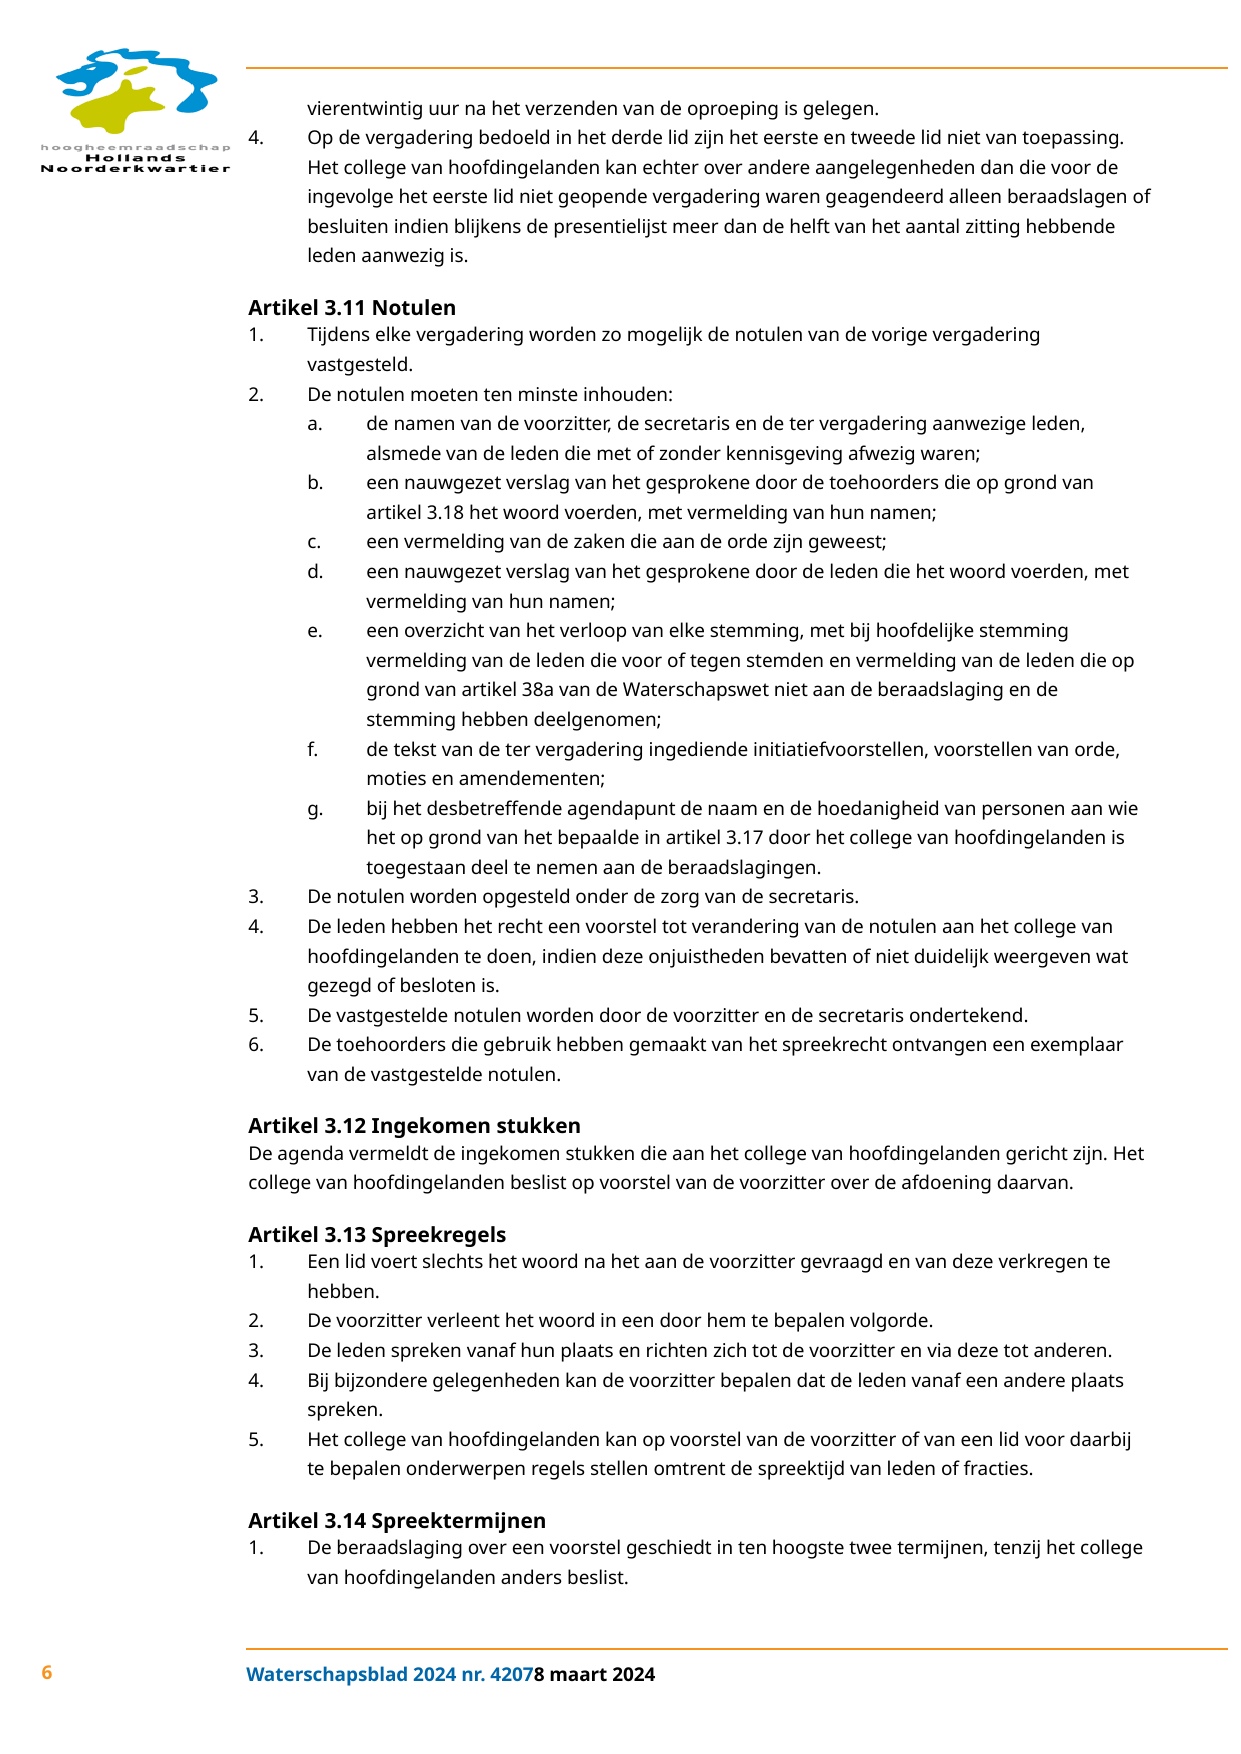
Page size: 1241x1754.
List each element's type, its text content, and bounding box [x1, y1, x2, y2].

list Op de vergadering bedoeld in het derde lid zijn het eerste en tweede lid niet van toepassing. Het college van hoofdingelanden kan echter over andere aangelegenheden dan die voor de ingevolge het eerste lid niet geopende vergadering waren geagendeerd alleen beraadslagen of besluiten indien blijkens de presentielijst meer dan de helft van het aantal zitting hebbende leden aanwezig is. [248, 124, 1152, 268]
list De vastgestelde notulen worden door de voorzitter en de secretaris ondertekend. [248, 1002, 1152, 1028]
list de namen van de voorzitter, de secretaris en de ter vergadering aanwezige leden, alsmede van de leden die met of zonder kennisgeving afwezig waren; [307, 410, 1152, 466]
text Artikel 3.14 Spreektermijnen [248, 1506, 1152, 1534]
text Artikel 3.13 Spreekregels [248, 1220, 1152, 1248]
list De notulen worden opgesteld onder de zorg van de secretaris. [248, 884, 1152, 909]
list De toehoorders die gebruik hebben gemaakt van het spreekrecht ontvangen een exemplaar van de vastgestelde notulen. [248, 1032, 1152, 1087]
picture [41, 47, 231, 172]
list De voorzitter verleent het woord in een door hem te bepalen volgorde. [248, 1308, 1152, 1333]
text De agenda vermeldt de ingekomen stukken die aan het college van hoofdingelanden gericht zijn. Het college van hoofdingelanden beslist op voorstel van de voorzitter over de afdoening daarvan. [248, 1140, 1152, 1195]
list bij het desbetreffende agendapunt de naam en de hoedanigheid van personen aan wie het op grond van het bepaalde in artikel 3.17 door het college van hoofdingelanden is toegestaan deel te nemen aan de beraadslagingen. [307, 795, 1152, 880]
list De leden hebben het recht een voorstel tot verandering van de notulen aan het college van hoofdingelanden te doen, indien deze onjuistheden bevatten of niet duidelijk weergeven wat gezegd of besloten is. [248, 913, 1152, 998]
text Artikel 3.12 Ingekomen stukken [248, 1112, 1152, 1140]
list een overzicht van het verloop van elke stemming, met bij hoofdelijke stemming vermelding van de leden die voor of tegen stemden en vermelding van de leden die op grond van artikel 38a van de Waterschapswet niet aan de beraadslaging en de stemming hebben deelgenomen; [307, 617, 1152, 732]
list een nauwgezet verslag van het gesprokene door de leden die het woord voerden, met vermelding van hun namen; [307, 558, 1152, 613]
list een vermelding van de zaken die aan de orde zijn geweest; [307, 529, 1152, 554]
list De notulen moeten ten minste inhouden: [248, 381, 1152, 406]
list Een lid voert slechts het woord na het aan de voorzitter gevraagd en van deze verkregen te hebben. [248, 1248, 1152, 1304]
list de tekst van de ter vergadering ingediende initiatiefvoorstellen, voorstellen van orde, moties en amendementen; [307, 736, 1152, 791]
list Het college van hoofdingelanden kan op voorstel van de voorzitter of van een lid voor daarbij te bepalen onderwerpen regels stellen omtrent de spreektijd van leden of fracties. [248, 1426, 1152, 1481]
list De leden spreken vanaf hun plaats en richten zich tot de voorzitter en via deze tot anderen. [248, 1337, 1152, 1363]
text Artikel 3.11 Notulen [248, 293, 1152, 322]
list Bij bijzondere gelegenheden kan de voorzitter bepalen dat de leden vanaf een andere plaats spreken. [248, 1367, 1152, 1422]
list een nauwgezet verslag van het gesprokene door de toehoorders die op grond van artikel 3.18 het woord voerden, met vermelding van hun namen; [307, 469, 1152, 525]
list De beraadslaging over een voorstel geschiedt in ten hoogste twee termijnen, tenzij het college van hoofdingelanden anders beslist. [248, 1534, 1152, 1590]
list Tijdens elke vergadering worden zo mogelijk de notulen van de vorige vergadering vastgesteld. [248, 322, 1152, 377]
list vierentwintig uur na het verzenden van de oproeping is gelegen. [248, 95, 1152, 121]
